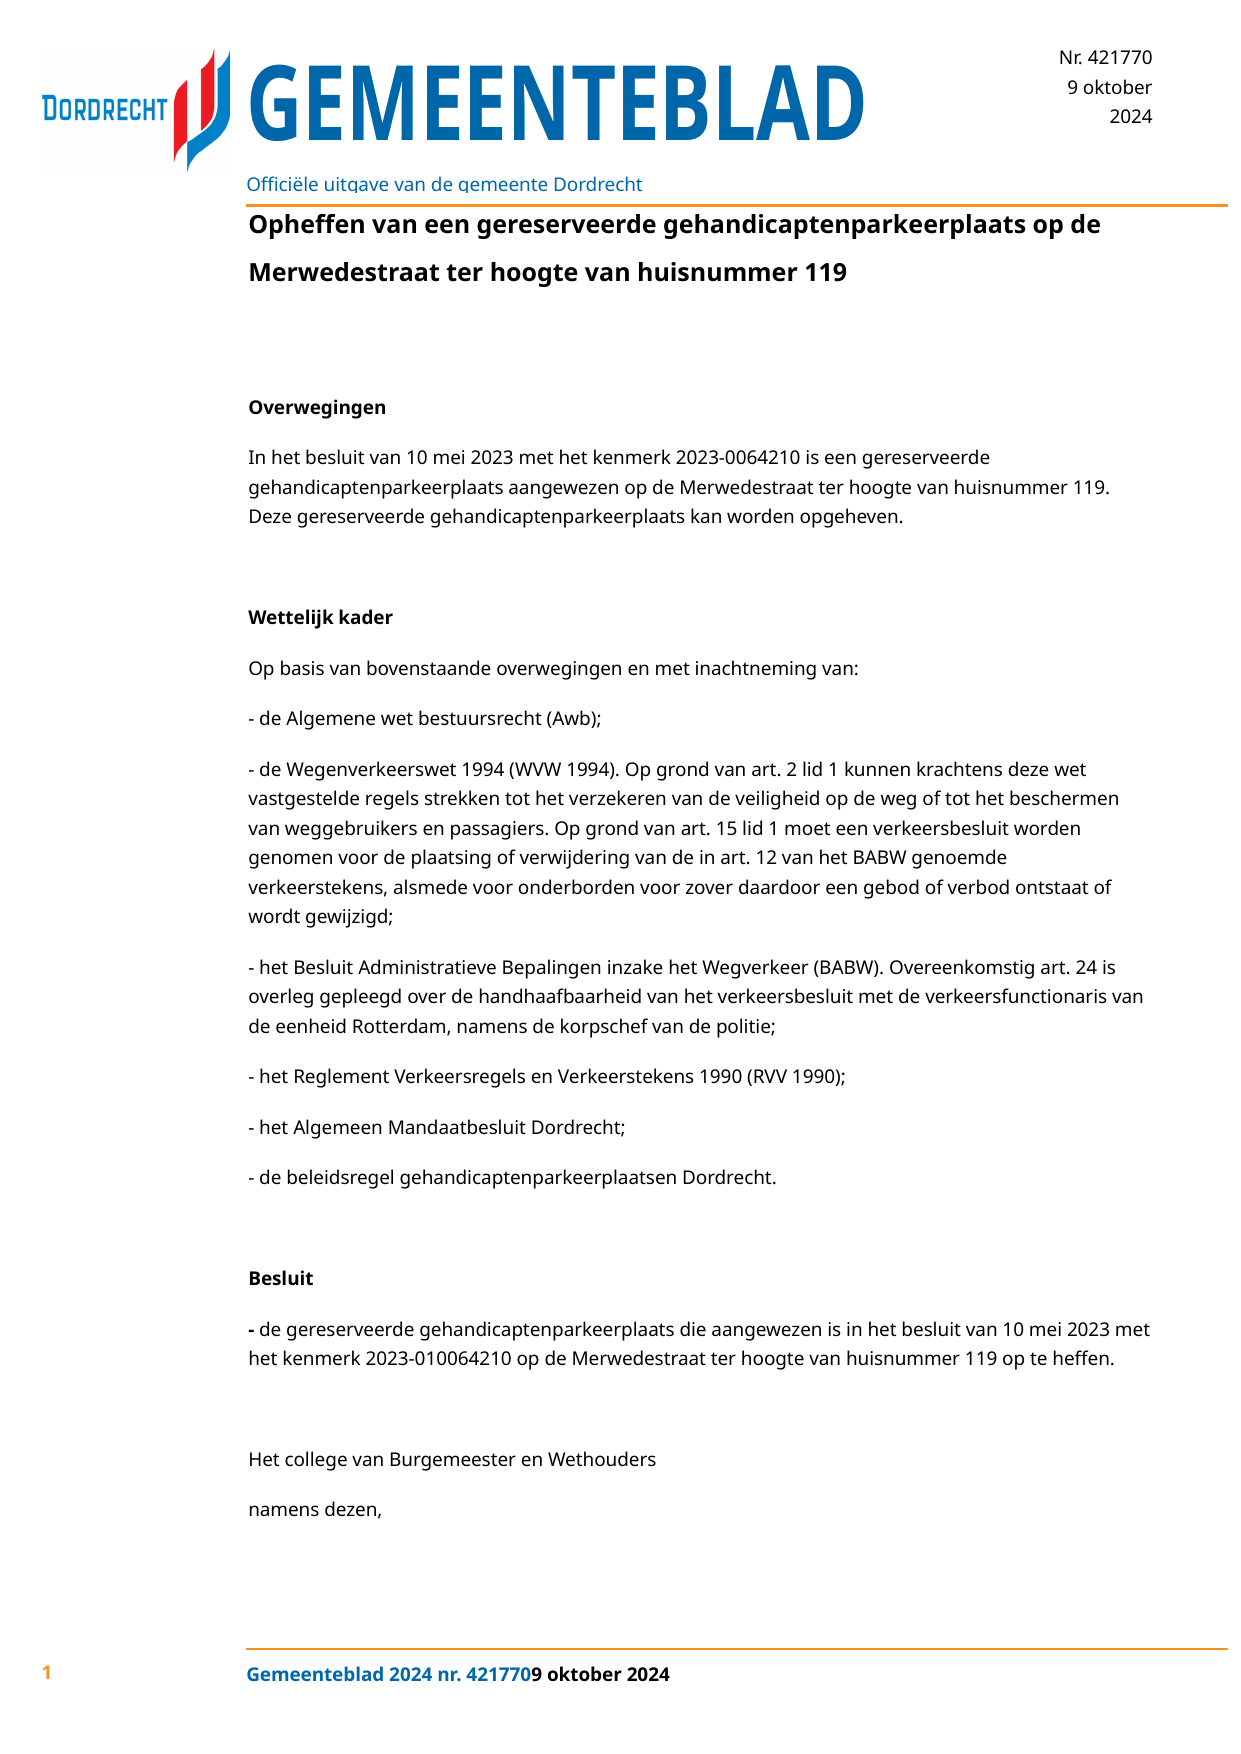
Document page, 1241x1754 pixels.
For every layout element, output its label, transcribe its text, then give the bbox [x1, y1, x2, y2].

picture [41, 47, 231, 172]
text Overwegingen [248, 394, 1152, 420]
text - het Besluit Administratieve Bepalingen inzake het Wegverkeer (BABW). Overeenkomstig art. 24 is overleg gepleegd over de handhaafbaarheid van het verkeersbesluit met de verkeersfunctionaris van de eenheid Rotterdam, namens de korpschef van de politie; [248, 954, 1152, 1039]
text Wettelijk kader [248, 604, 1152, 630]
text namens dezen, [248, 1497, 1152, 1522]
text In het besluit van 10 mei 2023 met het kenmerk 2023-0064210 is een gereserveerde gehandicaptenparkeerplaats aangewezen op de Merwedestraat ter hoogte van huisnummer 119. Deze gereserveerde gehandicaptenparkeerplaats kan worden opgeheven. [248, 444, 1152, 529]
text - het Reglement Verkeersregels en Verkeerstekens 1990 (RVV 1990); [248, 1064, 1152, 1089]
text - de Algemene wet bestuursrecht (Awb); [248, 705, 1152, 731]
text - de gereserveerde gehandicaptenparkeerplaats die aangewezen is in het besluit van 10 mei 2023 met het kenmerk 2023-010064210 op de Merwedestraat ter hoogte van huisnummer 119 op te heffen. [248, 1316, 1152, 1371]
text Besluit [248, 1265, 1152, 1291]
text - het Algemeen Mandaatbesluit Dordrecht; [248, 1114, 1152, 1140]
text - de beleidsregel gehandicaptenparkeerplaatsen Dordrecht. [248, 1164, 1152, 1190]
text - de Wegenverkeerswet 1994 (WVW 1994). Op grond van art. 2 lid 1 kunnen krachtens deze wet vastgestelde regels strekken tot het verzekeren van de veiligheid op de weg of tot het beschermen van weggebruikers en passagiers. Op grond van art. 15 lid 1 moet een verkeersbesluit worden genomen voor de plaatsing of verwijdering van de in art. 12 van het BABW genoemde verkeerstekens, alsmede voor onderborden voor zover daardoor een gebod of verbod ontstaat of wordt gewijzigd; [248, 756, 1152, 929]
text Het college van Burgemeester en Wethouders [248, 1446, 1152, 1472]
text Op basis van bovenstaande overwegingen en met inachtneming van: [248, 655, 1152, 681]
text Opheffen van een gereserveerde gehandicaptenparkeerplaats op de Merwedestraat ter hoogte van huisnummer 119 [248, 207, 1152, 288]
